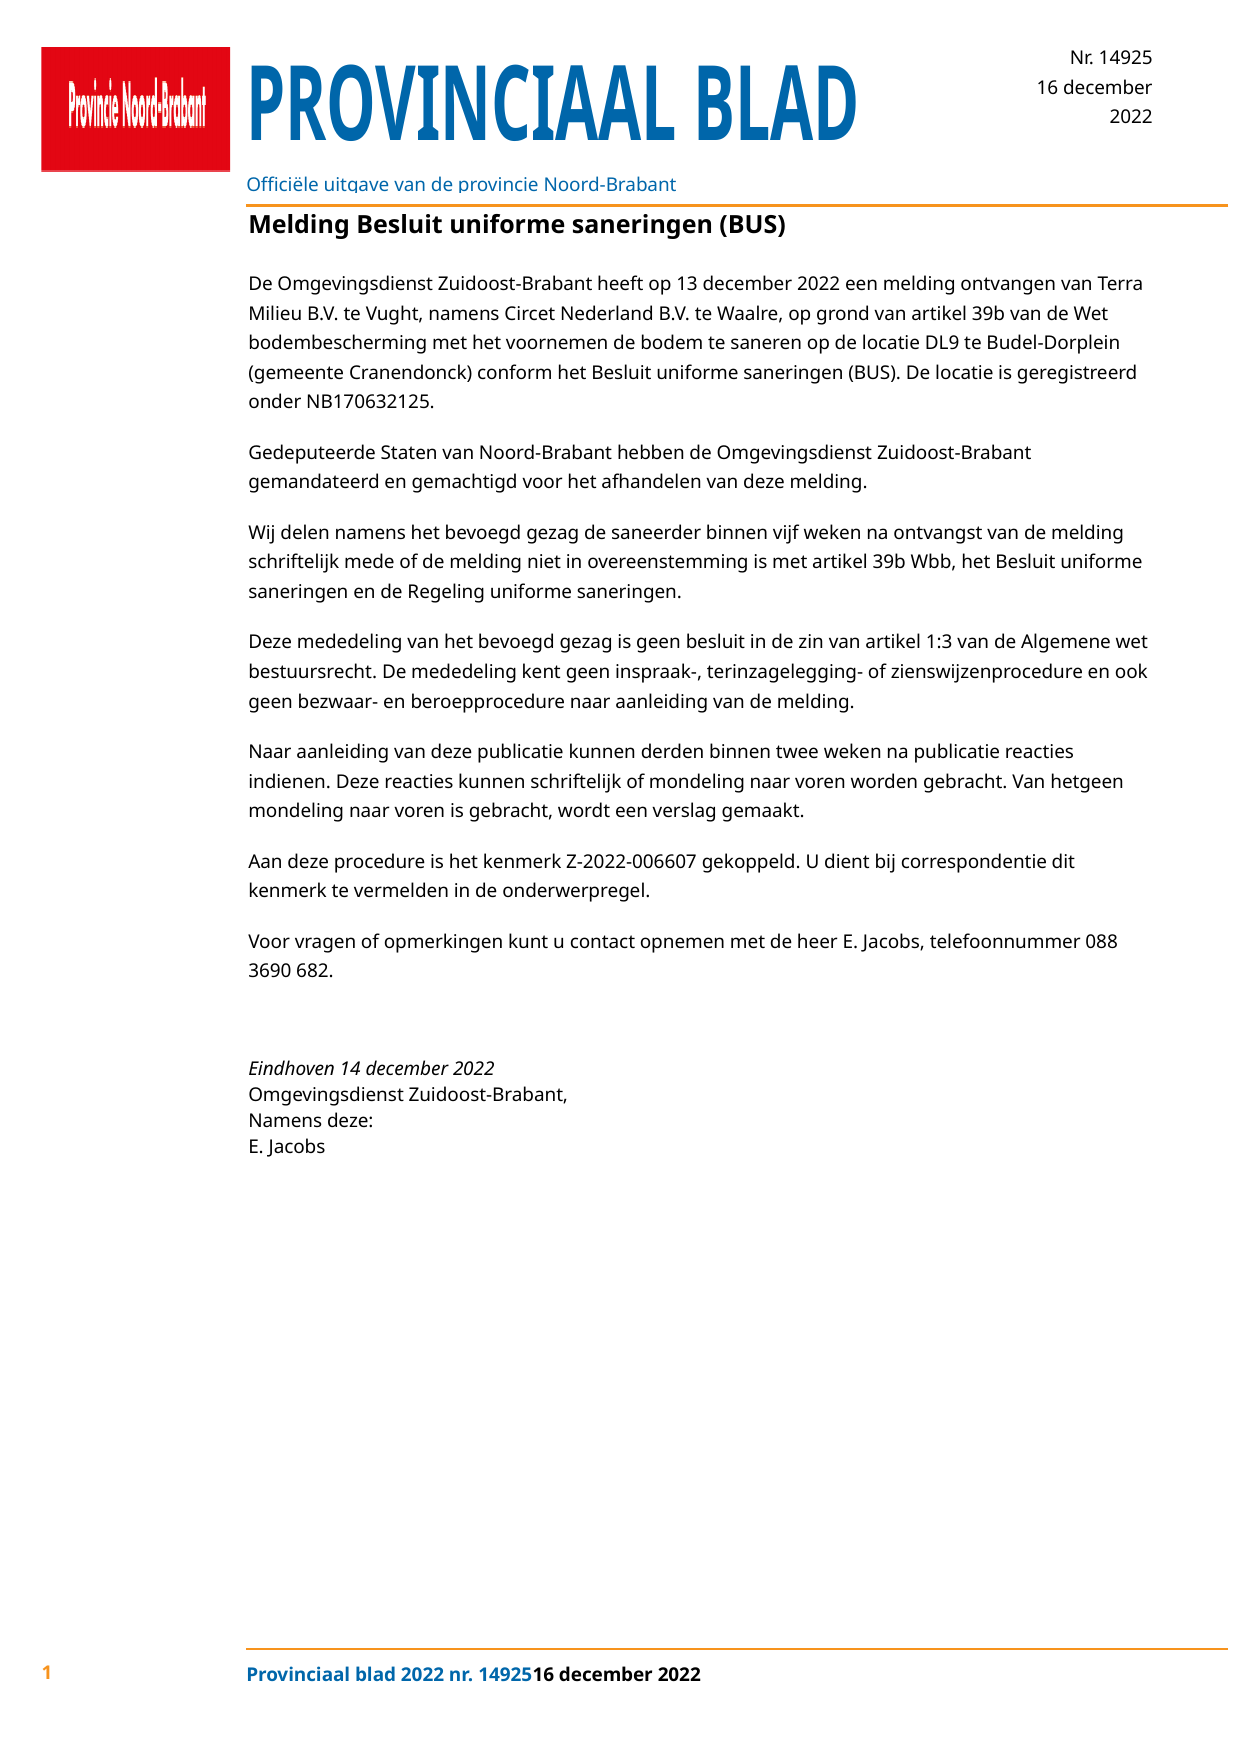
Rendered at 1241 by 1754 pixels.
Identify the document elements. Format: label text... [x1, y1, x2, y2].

text Namens deze: [248, 1107, 1152, 1133]
text Deze mededeling van het bevoegd gezag is geen besluit in de zin van artikel 1:3 van de Algemene wet bestuursrecht. De mededeling kent geen inspraak-, terinzagelegging- of zienswijzenprocedure en ook geen bezwaar- en beroepprocedure naar aanleiding van de melding. [248, 629, 1152, 713]
text Aan deze procedure is het kenmerk Z-2022-006607 gekoppeld. U dient bij correspondentie dit kenmerk te vermelden in de onderwerpregel. [248, 848, 1152, 903]
text Melding Besluit uniforme saneringen (BUS) [248, 207, 1152, 241]
text De Omgevingsdienst Zuidoost-Brabant heeft op 13 december 2022 een melding ontvangen van Terra Milieu B.V. te Vught, namens Circet Nederland B.V. te Waalre, op grond van artikel 39b van de Wet bodembescherming met het voornemen de bodem te saneren op de locatie DL9 te Budel-Dorplein (gemeente Cranendonck) conform het Besluit uniforme saneringen (BUS). De locatie is geregistreerd onder NB170632125. [248, 270, 1152, 414]
picture [41, 47, 231, 172]
text E. Jacobs [248, 1133, 1152, 1158]
text Wij delen namens het bevoegd gezag de saneerder binnen vijf weken na ontvangst van de melding schriftelijk mede of de melding niet in overeenstemming is met artikel 39b Wbb, het Besluit uniforme saneringen en de Regeling uniforme saneringen. [248, 519, 1152, 604]
text Eindhoven 14 december 2022 [248, 1056, 1152, 1081]
text Gedeputeerde Staten van Noord-Brabant hebben de Omgevingsdienst Zuidoost-Brabant gemandateerd en gemachtigd voor het afhandelen van deze melding. [248, 439, 1152, 494]
text Omgevingsdienst Zuidoost-Brabant, [248, 1081, 1152, 1107]
text Voor vragen of opmerkingen kunt u contact opnemen met de heer E. Jacobs, telefoonnummer 088 3690 682. [248, 928, 1152, 983]
text Naar aanleiding van deze publicatie kunnen derden binnen twee weken na publicatie reacties indienen. Deze reacties kunnen schriftelijk of mondeling naar voren worden gebracht. Van hetgeen mondeling naar voren is gebracht, wordt een verslag gemaakt. [248, 738, 1152, 823]
